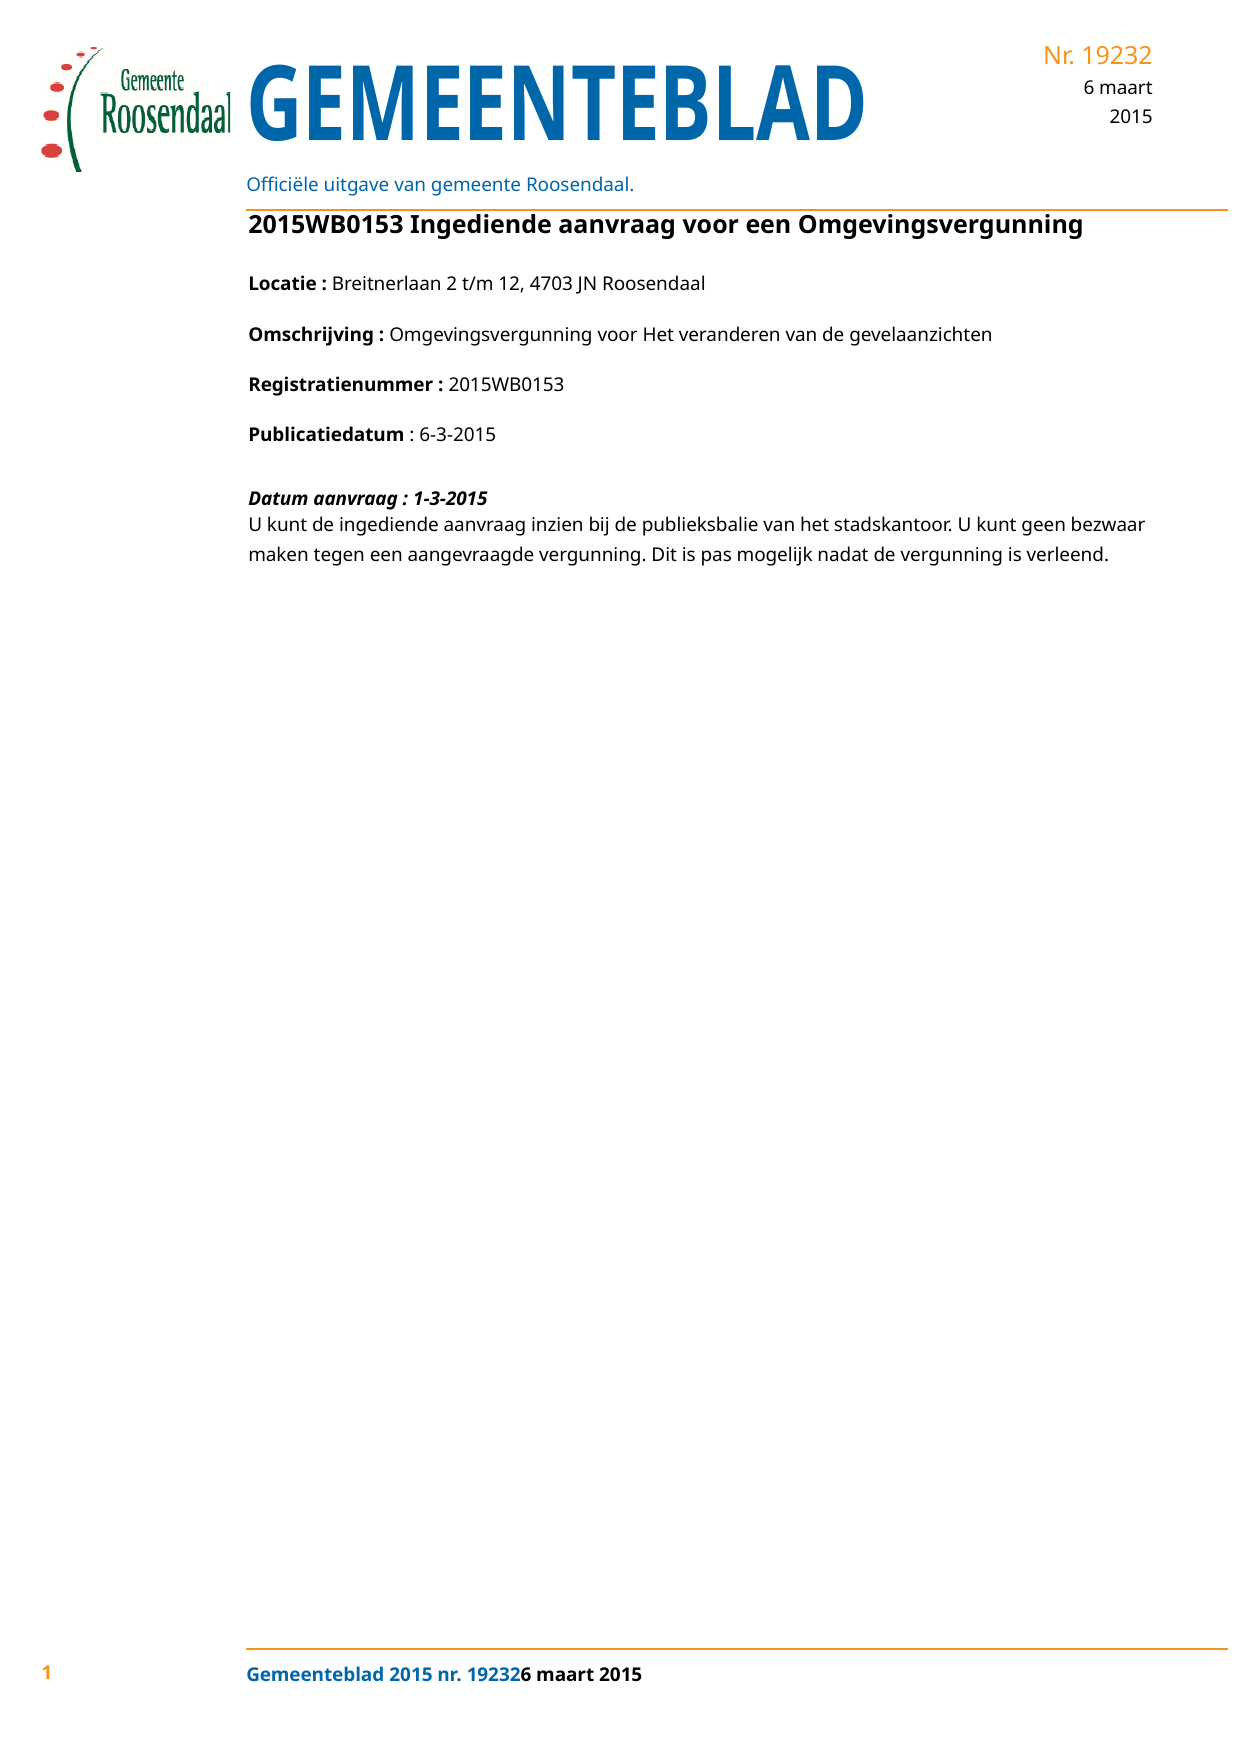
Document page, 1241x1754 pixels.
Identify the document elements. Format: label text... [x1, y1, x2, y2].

text Locatie : Breitnerlaan 2 t/m 12, 4703 JN Roosendaal [248, 270, 1152, 296]
picture [41, 47, 231, 172]
text Registratienummer : 2015WB0153 [248, 371, 1152, 397]
text Publicatiedatum : 6-3-2015 [248, 422, 1152, 447]
text Datum aanvraag : 1-3-2015 [248, 486, 1152, 511]
text 2015WB0153 Ingediende aanvraag voor een Omgevingsvergunning [248, 211, 1152, 241]
text U kunt de ingediende aanvraag inzien bij de publieksbalie van het stadskantoor. U kunt geen bezwaar maken tegen een aangevraagde vergunning. Dit is pas mogelijk nadat de vergunning is verleend. [248, 511, 1152, 567]
text Omschrijving : Omgevingsvergunning voor Het veranderen van de gevelaanzichten [248, 321, 1152, 346]
